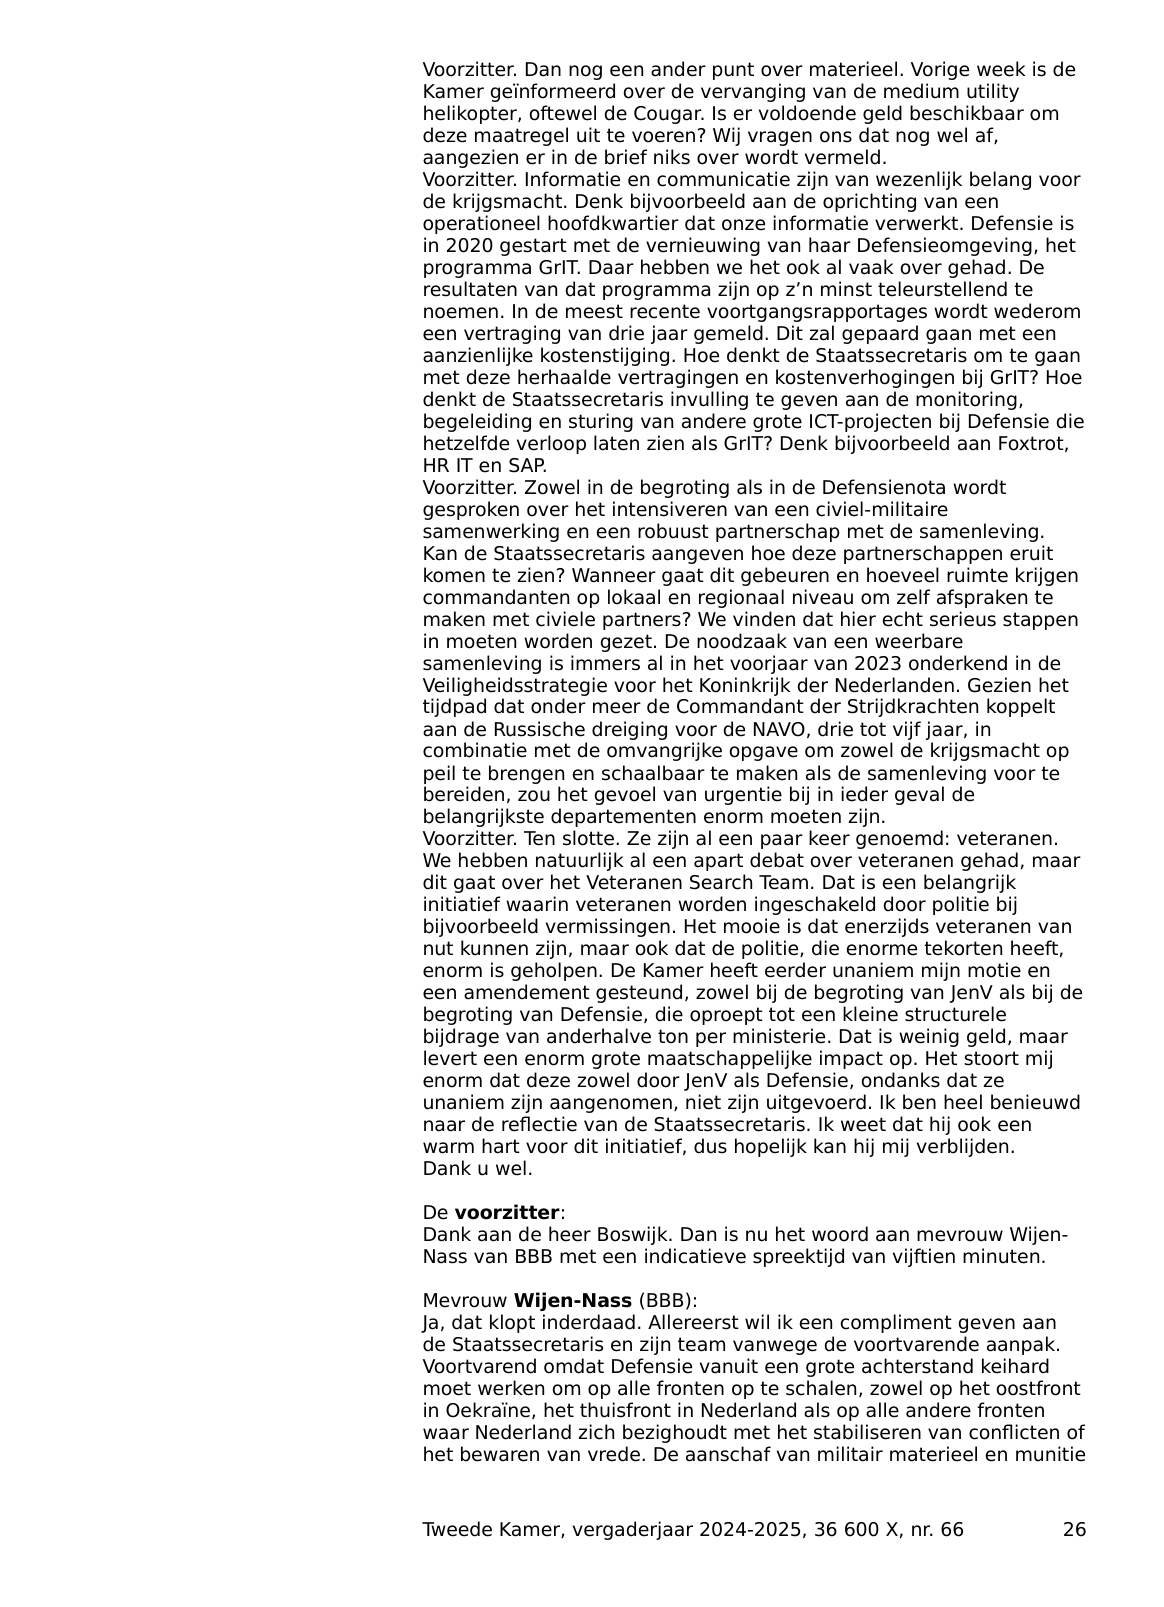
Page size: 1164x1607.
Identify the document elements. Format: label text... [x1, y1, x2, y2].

text Dank aan de heer Boswijk. Dan is nu het woord aan mevrouw Wijen-Nass van BBB met een indicatieve spreektijd van vijftien minuten. [422, 1224, 1087, 1268]
text Voorzitter. Zowel in de begroting als in de Defensienota wordt gesproken over het intensiveren van een civiel-militaire samenwerking en een robuust partnerschap met de samenleving. Kan de Staatssecretaris aangeven hoe deze partnerschappen eruit komen te zien? Wanneer gaat dit gebeuren en hoeveel ruimte krijgen commandanten op lokaal en regionaal niveau om zelf afspraken te maken met civiele partners? We vinden dat hier echt serieus stappen in moeten worden gezet. De noodzaak van een weerbare samenleving is immers al in het voorjaar van 2023 onderkend in de Veiligheidsstrategie voor het Koninkrijk der Nederlanden. Gezien het tijdpad dat onder meer de Commandant der Strijdkrachten koppelt aan de Russische dreiging voor de NAVO, drie tot vijf jaar, in combinatie met de omvangrijke opgave om zowel de krijgsmacht op peil te brengen en schaalbaar te maken als de samenleving voor te bereiden, zou het gevoel van urgentie bij in ieder geval de belangrijkste departementen enorm moeten zijn. [422, 477, 1087, 828]
text Voorzitter. Ten slotte. Ze zijn al een paar keer genoemd: veteranen. We hebben natuurlijk al een apart debat over veteranen gehad, maar dit gaat over het Veteranen Search Team. Dat is een belangrijk initiatief waarin veteranen worden ingeschakeld door politie bij bijvoorbeeld vermissingen. Het mooie is dat enerzijds veteranen van nut kunnen zijn, maar ook dat de politie, die enorme tekorten heeft, enorm is geholpen. De Kamer heeft eerder unaniem mijn motie en een amendement gesteund, zowel bij de begroting van JenV als bij de begroting van Defensie, die oproept tot een kleine structurele bijdrage van anderhalve ton per ministerie. Dat is weinig geld, maar levert een enorm grote maatschappelijke impact op. Het stoort mij enorm dat deze zowel door JenV als Defensie, ondanks dat ze unaniem zijn aangenomen, niet zijn uitgevoerd. Ik ben heel benieuwd naar de reflectie van de Staatssecretaris. Ik weet dat hij ook een warm hart voor dit initiatief, dus hopelijk kan hij mij verblijden. [422, 828, 1087, 1158]
text Voorzitter. Informatie en communicatie zijn van wezenlijk belang voor de krijgsmacht. Denk bijvoorbeeld aan de oprichting van een operationeel hoofdkwartier dat onze informatie verwerkt. Defensie is in 2020 gestart met de vernieuwing van haar Defensieomgeving, het programma GrIT. Daar hebben we het ook al vaak over gehad. De resultaten van dat programma zijn op z’n minst teleurstellend te noemen. In de meest recente voortgangsrapportages wordt wederom een vertraging van drie jaar gemeld. Dit zal gepaard gaan met een aanzienlijke kostenstijging. Hoe denkt de Staatssecretaris om te gaan met deze herhaalde vertragingen en kostenverhogingen bij GrIT? Hoe denkt de Staatssecretaris invulling te geven aan de monitoring, begeleiding en sturing van andere grote ICT-projecten bij Defensie die hetzelfde verloop laten zien als GrIT? Denk bijvoorbeeld aan Foxtrot, HR IT en SAP. [422, 169, 1087, 477]
text Ja, dat klopt inderdaad. Allereerst wil ik een compliment geven aan de Staatssecretaris en zijn team vanwege de voortvarende aanpak. Voortvarend omdat Defensie vanuit een grote achterstand keihard moet werken om op alle fronten op te schalen, zowel op het oostfront in Oekraïne, het thuisfront in Nederland als op alle andere fronten waar Nederland zich bezighoudt met het stabiliseren van conflicten of het bewaren van vrede. De aanschaf van militair materieel en munitie [422, 1312, 1087, 1466]
text Voorzitter. Dan nog een ander punt over materieel. Vorige week is de Kamer geïnformeerd over de vervanging van de medium utility helikopter, oftewel de Cougar. Is er voldoende geld beschikbaar om deze maatregel uit te voeren? Wij vragen ons dat nog wel af, aangezien er in de brief niks over wordt vermeld. [422, 59, 1087, 169]
text Mevrouw Wijen-Nass (BBB): [422, 1290, 1087, 1312]
text De voorzitter: [422, 1202, 1087, 1224]
text Dank u wel. [422, 1158, 1087, 1180]
